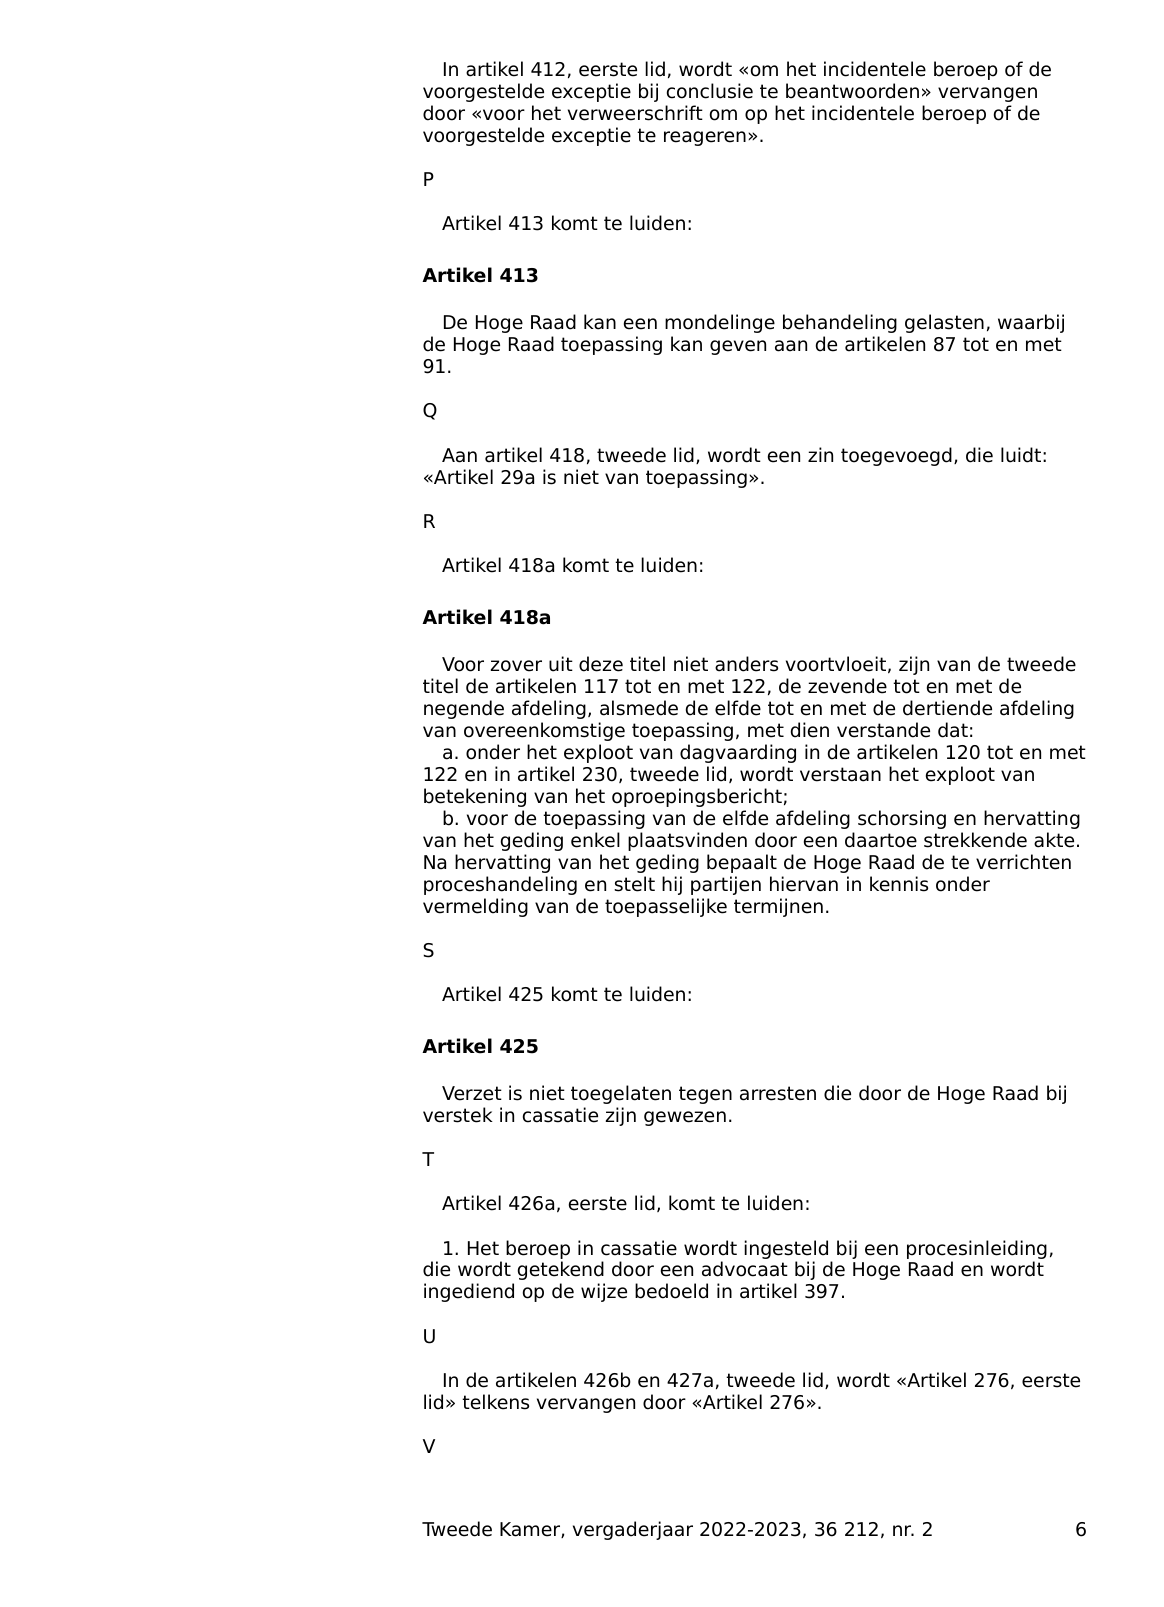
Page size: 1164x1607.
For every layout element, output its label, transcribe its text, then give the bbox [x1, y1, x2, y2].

text In de artikelen 426b en 427a, tweede lid, wordt «Artikel 276, eerste lid» telkens vervangen door «Artikel 276». [422, 1370, 1087, 1414]
text S [422, 940, 1087, 962]
subtitle Artikel 413 [422, 265, 1087, 287]
text Aan artikel 418, tweede lid, wordt een zin toegevoegd, die luidt: «Artikel 29a is niet van toepassing». [422, 444, 1087, 488]
text 1. Het beroep in cassatie wordt ingesteld bij een procesinleiding, die wordt getekend door een advocaat bij de Hoge Raad en wordt ingediend op de wijze bedoeld in artikel 397. [422, 1237, 1087, 1303]
subtitle Artikel 418a [422, 607, 1087, 629]
text b. voor de toepassing van de elfde afdeling schorsing en hervatting van het geding enkel plaatsvinden door een daartoe strekkende akte. Na hervatting van het geding bepaalt de Hoge Raad de te verrichten proceshandeling en stelt hij partijen hiervan in kennis onder vermelding van de toepasselijke termijnen. [422, 808, 1087, 918]
text V [422, 1436, 1087, 1458]
text Q [422, 400, 1087, 422]
text Artikel 426a, eerste lid, komt te luiden: [422, 1193, 1087, 1215]
subtitle Artikel 425 [422, 1036, 1087, 1058]
text Verzet is niet toegelaten tegen arresten die door de Hoge Raad bij verstek in cassatie zijn gewezen. [422, 1083, 1087, 1127]
text U [422, 1326, 1087, 1347]
text Artikel 425 komt te luiden: [422, 984, 1087, 1006]
text P [422, 169, 1087, 191]
text a. onder het exploot van dagvaarding in de artikelen 120 tot en met 122 en in artikel 230, tweede lid, wordt verstaan het exploot van betekening van het oproepingsbericht; [422, 742, 1087, 808]
text R [422, 511, 1087, 533]
text Artikel 418a komt te luiden: [422, 555, 1087, 577]
text De Hoge Raad kan een mondelinge behandeling gelasten, waarbij de Hoge Raad toepassing kan geven aan de artikelen 87 tot en met 91. [422, 312, 1087, 378]
text Voor zover uit deze titel niet anders voortvloeit, zijn van de tweede titel de artikelen 117 tot en met 122, de zevende tot en met de negende afdeling, alsmede de elfde tot en met de dertiende afdeling van overeenkomstige toepassing, met dien verstande dat: [422, 654, 1087, 742]
text In artikel 412, eerste lid, wordt «om het incidentele beroep of de voorgestelde exceptie bij conclusie te beantwoorden» vervangen door «voor het verweerschrift om op het incidentele beroep of de voorgestelde exceptie te reageren». [422, 59, 1087, 147]
text Artikel 413 komt te luiden: [422, 213, 1087, 235]
text T [422, 1149, 1087, 1171]
